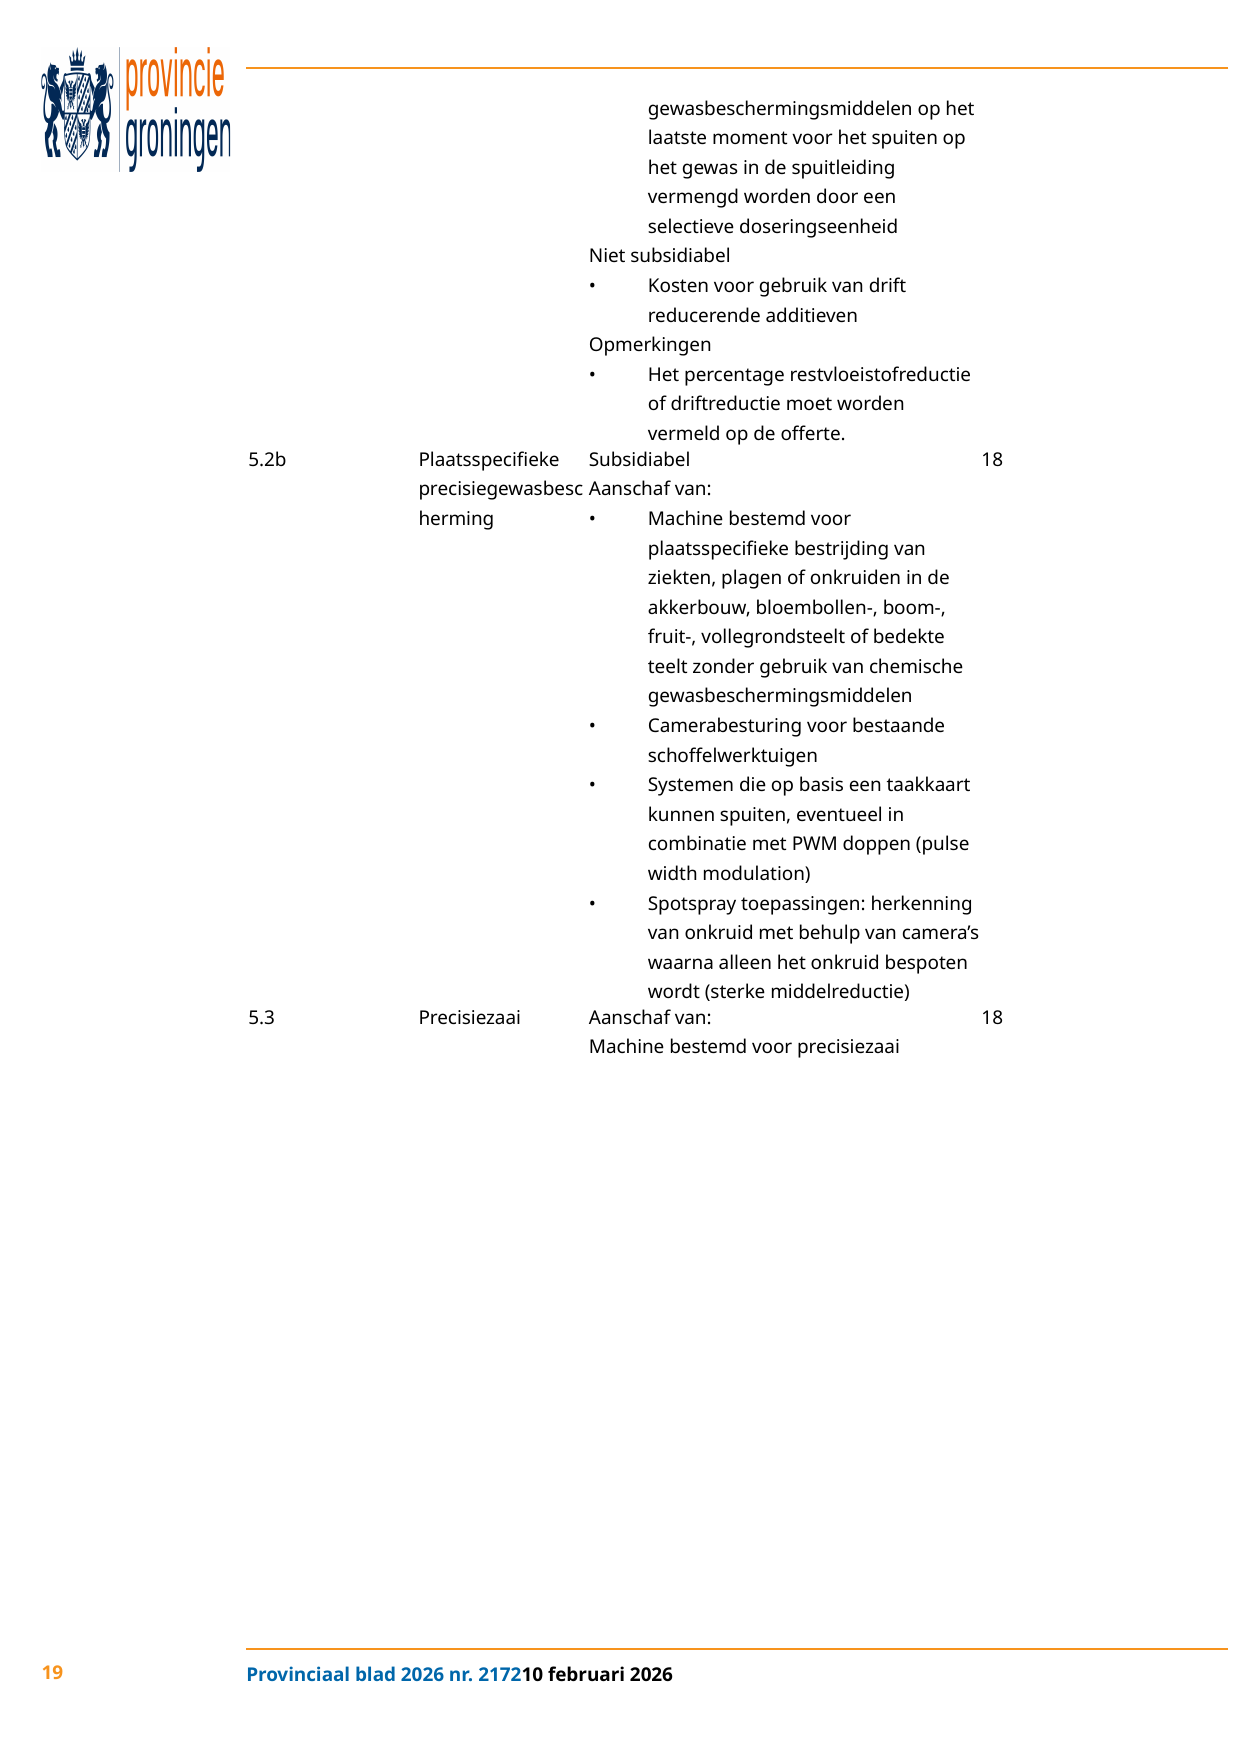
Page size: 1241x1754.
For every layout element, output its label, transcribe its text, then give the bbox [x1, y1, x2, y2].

table_cell Plaatsspecifieke precisiegewasbescherming [418, 446, 589, 1004]
table_cell [418, 95, 589, 446]
table_cell gewasbeschermingsmiddelen op het laatste moment voor het spuiten op het gewas in de spuitleiding vermengd worden door een selectieve doseringseenheid Niet subsidiabel Kosten voor gebruik van drift reducerende additieven Opmerkingen Het percentage restvloeistofreductie of driftreductie moet worden vermeld op de offerte. [589, 95, 981, 446]
table_cell [248, 95, 418, 446]
table_cell [981, 95, 1152, 446]
table_cell 18 [981, 446, 1152, 1004]
table_cell Precisiezaai [418, 1004, 589, 1059]
table_cell Subsidiabel Aanschaf van: Machine bestemd voor plaatsspecifieke bestrijding van ziekten, plagen of onkruiden in de akkerbouw, bloembollen-, boom-, fruit-, vollegrondsteelt of bedekte teelt zonder gebruik van chemische gewasbeschermingsmiddelen Camerabesturing voor bestaande schoffelwerktuigen Systemen die op basis een taakkaart kunnen spuiten, eventueel in combinatie met PWM doppen (pulse width modulation) Spotspray toepassingen: herkenning van onkruid met behulp van camera’s waarna alleen het onkruid bespoten wordt (sterke middelreductie) [589, 446, 981, 1004]
table_cell 18 [981, 1004, 1152, 1059]
picture [41, 47, 231, 172]
table_cell 5.2b [248, 446, 418, 1004]
table_cell Aanschaf van: Machine bestemd voor precisiezaai [589, 1004, 981, 1059]
table_cell 5.3 [248, 1004, 418, 1059]
